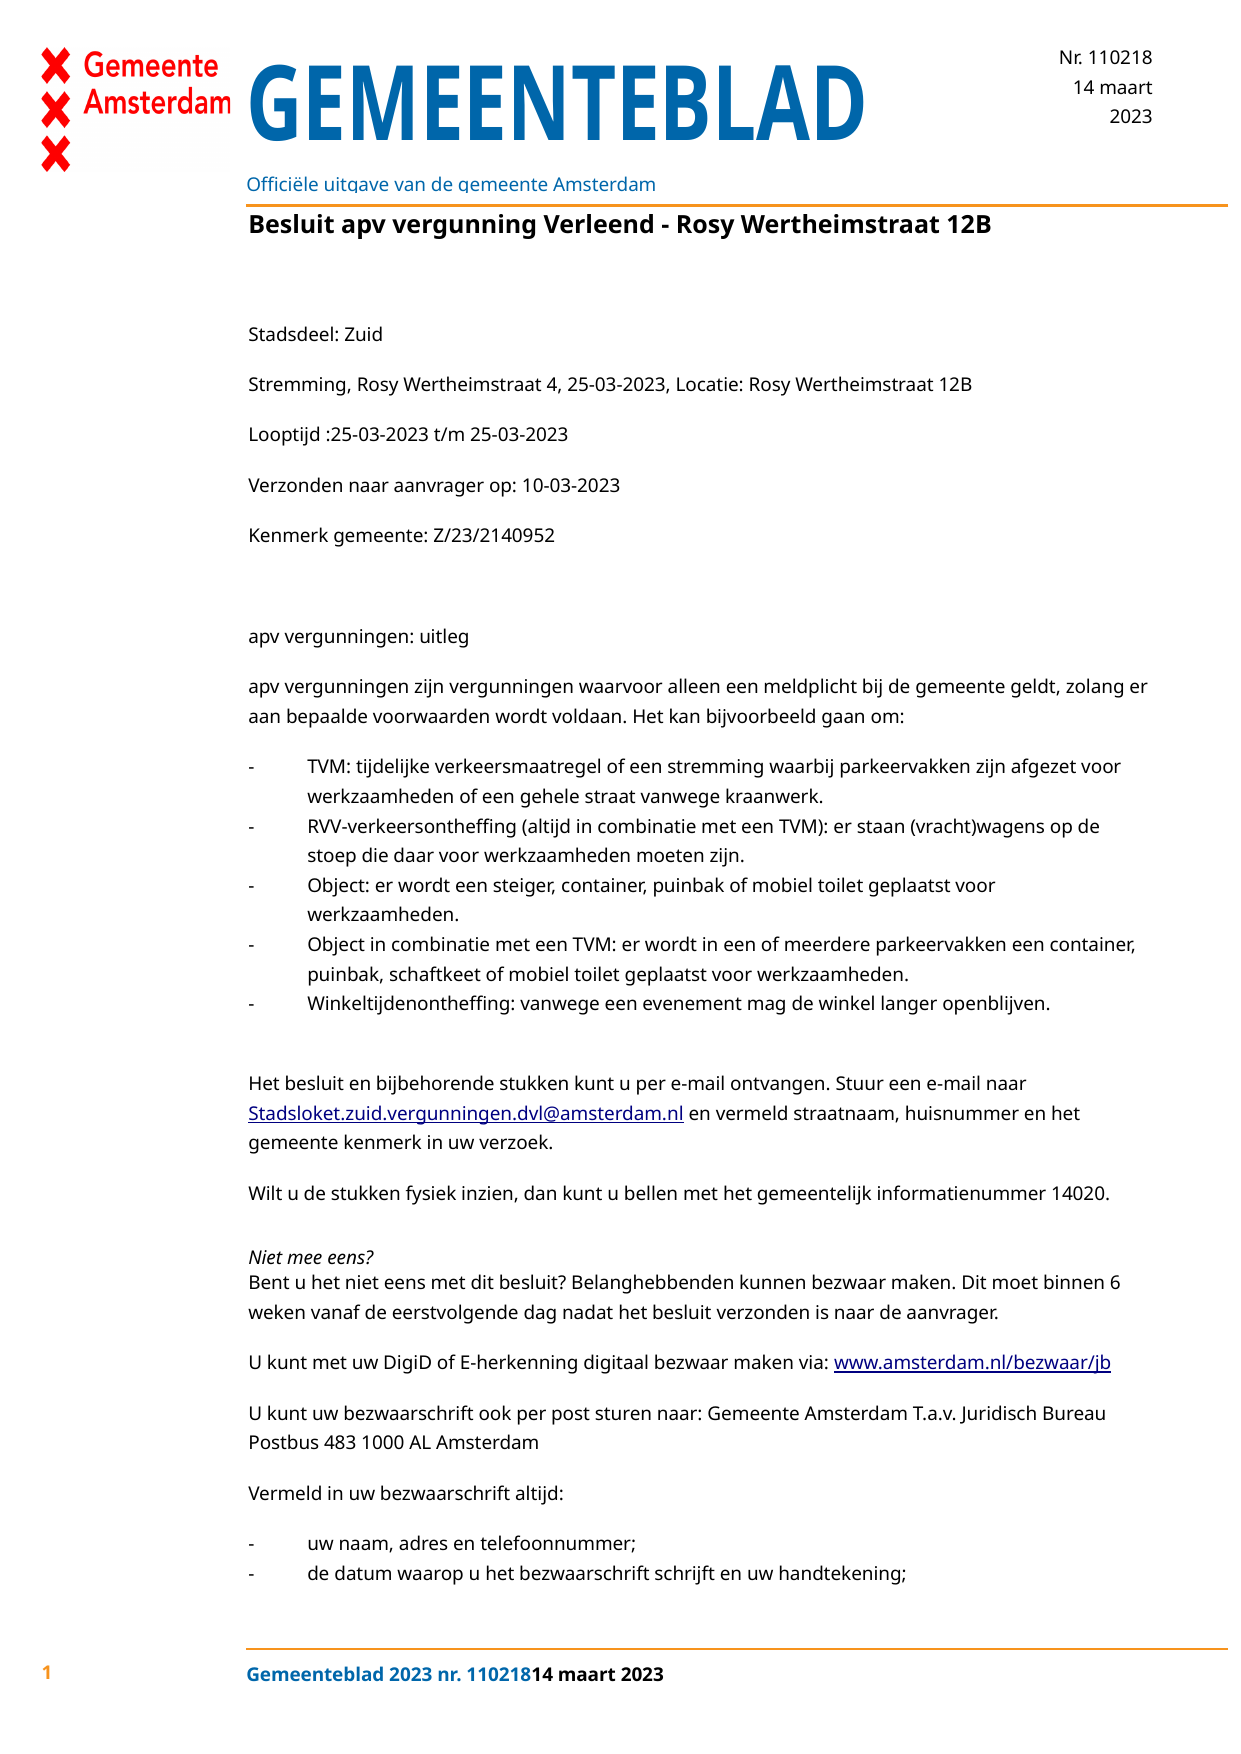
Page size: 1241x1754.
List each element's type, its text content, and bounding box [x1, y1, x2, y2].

text Het besluit en bijbehorende stukken kunt u per e-mail ontvangen. Stuur een e-mail naar Stadsloket.zuid.vergunningen.dvl@amsterdam.nl en vermeld straatnaam, huisnummer en het gemeente kenmerk in uw verzoek. [248, 1070, 1152, 1155]
list TVM: tijdelijke verkeersmaatregel of een stremming waarbij parkeervakken zijn afgezet voor werkzaamheden of een gehele straat vanwege kraanwerk. [248, 754, 1152, 809]
text Stremming, Rosy Wertheimstraat 4, 25-03-2023, Locatie: Rosy Wertheimstraat 12B [248, 371, 1152, 397]
list Winkeltijdenontheffing: vanwege een evenement mag de winkel langer openblijven. [248, 990, 1152, 1016]
text U kunt uw bezwaarschrift ook per post sturen naar: Gemeente Amsterdam T.a.v. Juridisch Bureau Postbus 483 1000 AL Amsterdam [248, 1400, 1152, 1455]
list Object: er wordt een steiger, container, puinbak of mobiel toilet geplaatst voor werkzaamheden. [248, 872, 1152, 927]
list uw naam, adres en telefoonnummer; [248, 1530, 1152, 1556]
text apv vergunningen: uitleg [248, 623, 1152, 649]
text U kunt met uw DigiD of E-herkenning digitaal bezwaar maken via: www.amsterdam.nl/bezwaar/jb [248, 1349, 1152, 1375]
list Object in combinatie met een TVM: er wordt in een of meerdere parkeervakken een container, puinbak, schaftkeet of mobiel toilet geplaatst voor werkzaamheden. [248, 931, 1152, 986]
text Verzonden naar aanvrager op: 10-03-2023 [248, 472, 1152, 498]
text Vermeld in uw bezwaarschrift altijd: [248, 1480, 1152, 1506]
text Besluit apv vergunning Verleend - Rosy Wertheimstraat 12B [248, 207, 1152, 241]
text Kenmerk gemeente: Z/23/2140952 [248, 522, 1152, 548]
text Bent u het niet eens met dit besluit? Belanghebbenden kunnen bezwaar maken. Dit moet binnen 6 weken vanaf de eerstvolgende dag nadat het besluit verzonden is naar de aanvrager. [248, 1269, 1152, 1325]
text apv vergunningen zijn vergunningen waarvoor alleen een meldplicht bij de gemeente geldt, zolang er aan bepaalde voorwaarden wordt voldaan. Het kan bijvoorbeeld gaan om: [248, 674, 1152, 729]
text Niet mee eens? [248, 1244, 1152, 1269]
text Stadsdeel: Zuid [248, 321, 1152, 346]
picture [41, 47, 231, 172]
list de datum waarop u het bezwaarschrift schrijft en uw handtekening; [248, 1560, 1152, 1586]
list RVV-verkeersontheffing (altijd in combinatie met een TVM): er staan (vracht)wagens op de stoep die daar voor werkzaamheden moeten zijn. [248, 813, 1152, 868]
text Wilt u de stukken fysiek inzien, dan kunt u bellen met het gemeentelijk informatienummer 14020. [248, 1180, 1152, 1206]
text Looptijd :25-03-2023 t/m 25-03-2023 [248, 422, 1152, 447]
